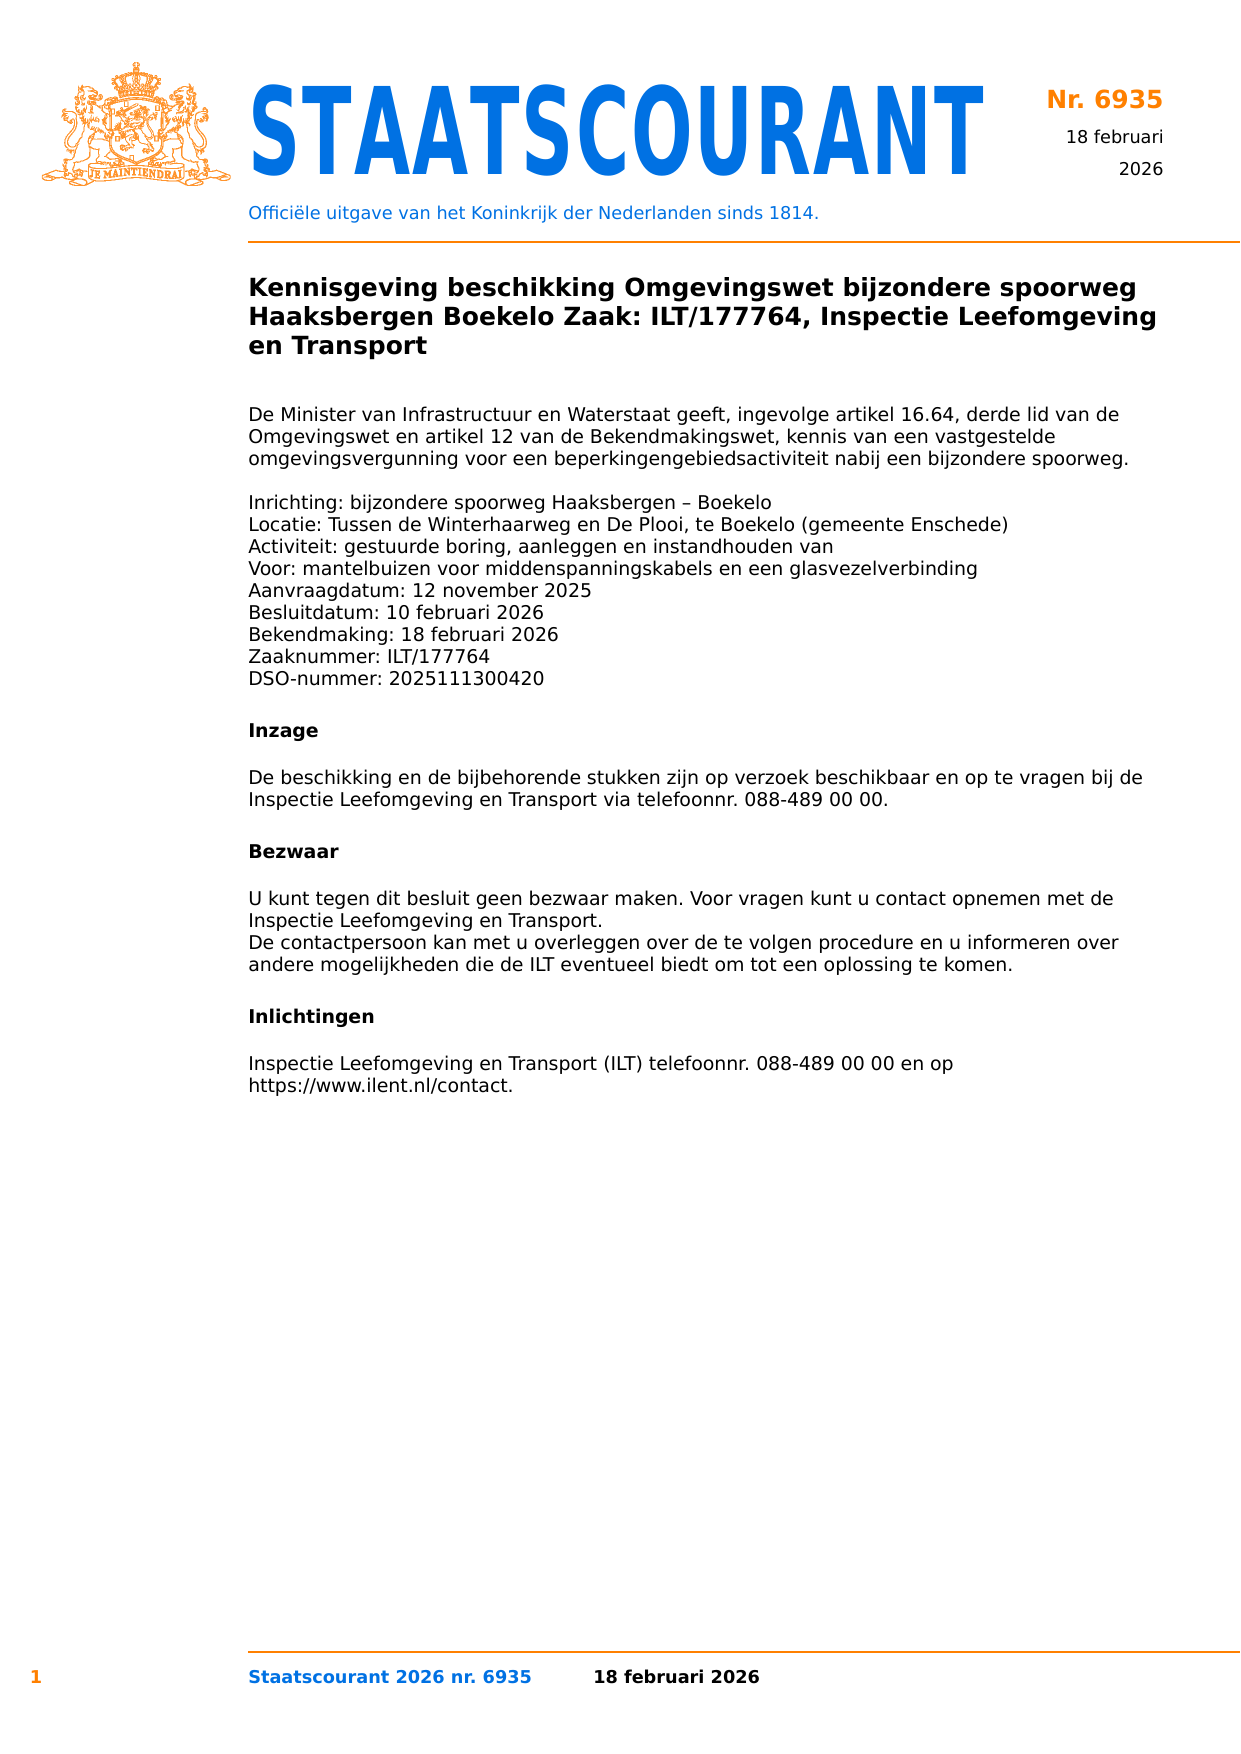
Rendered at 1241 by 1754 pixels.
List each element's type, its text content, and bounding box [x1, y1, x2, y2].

table_header [25, 62, 248, 241]
text Voor: mantelbuizen voor middenspanningskabels en een glasvezelverbinding [248, 558, 1163, 580]
subtitle Inlichtingen [248, 1006, 1163, 1028]
text De Minister van Infrastructuur en Waterstaat geeft, ingevolge artikel 16.64, derde lid van de Omgevingswet en artikel 12 van de Bekendmakingswet, kennis van een vastgestelde omgevingsvergunning voor een beperkingengebiedsactiviteit nabij een bijzondere spoorweg. [248, 404, 1163, 470]
table_cell 2026 [998, 153, 1240, 203]
table_cell Officiële uitgave van het Koninkrijk der Nederlanden sinds 1814. [248, 203, 1240, 241]
text Inrichting: bijzondere spoorweg Haaksbergen – Boekelo [248, 492, 1163, 514]
text Zaaknummer: ILT/177764 [248, 646, 1163, 668]
picture [41, 62, 231, 186]
text De contactpersoon kan met u overleggen over de te volgen procedure en u informeren over andere mogelijkheden die de ILT eventueel biedt om tot een oplossing te komen. [248, 932, 1163, 976]
text De beschikking en de bijbehorende stukken zijn op verzoek beschikbaar en op te vragen bij de Inspectie Leefomgeving en Transport via telefoonnr. 088-489 00 00. [248, 767, 1163, 811]
text Locatie: Tussen de Winterhaarweg en De Plooi, te Boekelo (gemeente Enschede) [248, 514, 1163, 536]
text DSO-nummer: 2025111300420 [248, 668, 1163, 690]
text Activiteit: gestuurde boring, aanleggen en instandhouden van [248, 536, 1163, 558]
subtitle Inzage [248, 720, 1163, 742]
subtitle Kennisgeving beschikking Omgevingswet bijzondere spoorweg Haaksbergen Boekelo Zaak: ILT/177764, Inspectie Leefomgeving en Transport [248, 273, 1163, 361]
text Besluitdatum: 10 februari 2026 [248, 602, 1163, 624]
subtitle Bezwaar [248, 841, 1163, 863]
table_header STAATSCOURANT [248, 62, 998, 203]
text Bekendmaking: 18 februari 2026 [248, 624, 1163, 646]
text U kunt tegen dit besluit geen bezwaar maken. Voor vragen kunt u contact opnemen met de Inspectie Leefomgeving en Transport. [248, 888, 1163, 932]
table_cell 18 februari [998, 121, 1240, 153]
text Aanvraagdatum: 12 november 2025 [248, 580, 1163, 602]
table_header Nr. 6935 [998, 62, 1240, 121]
text Inspectie Leefomgeving en Transport (ILT) telefoonnr. 088-489 00 00 en op https://www.ilent.nl/contact. [248, 1053, 1163, 1097]
